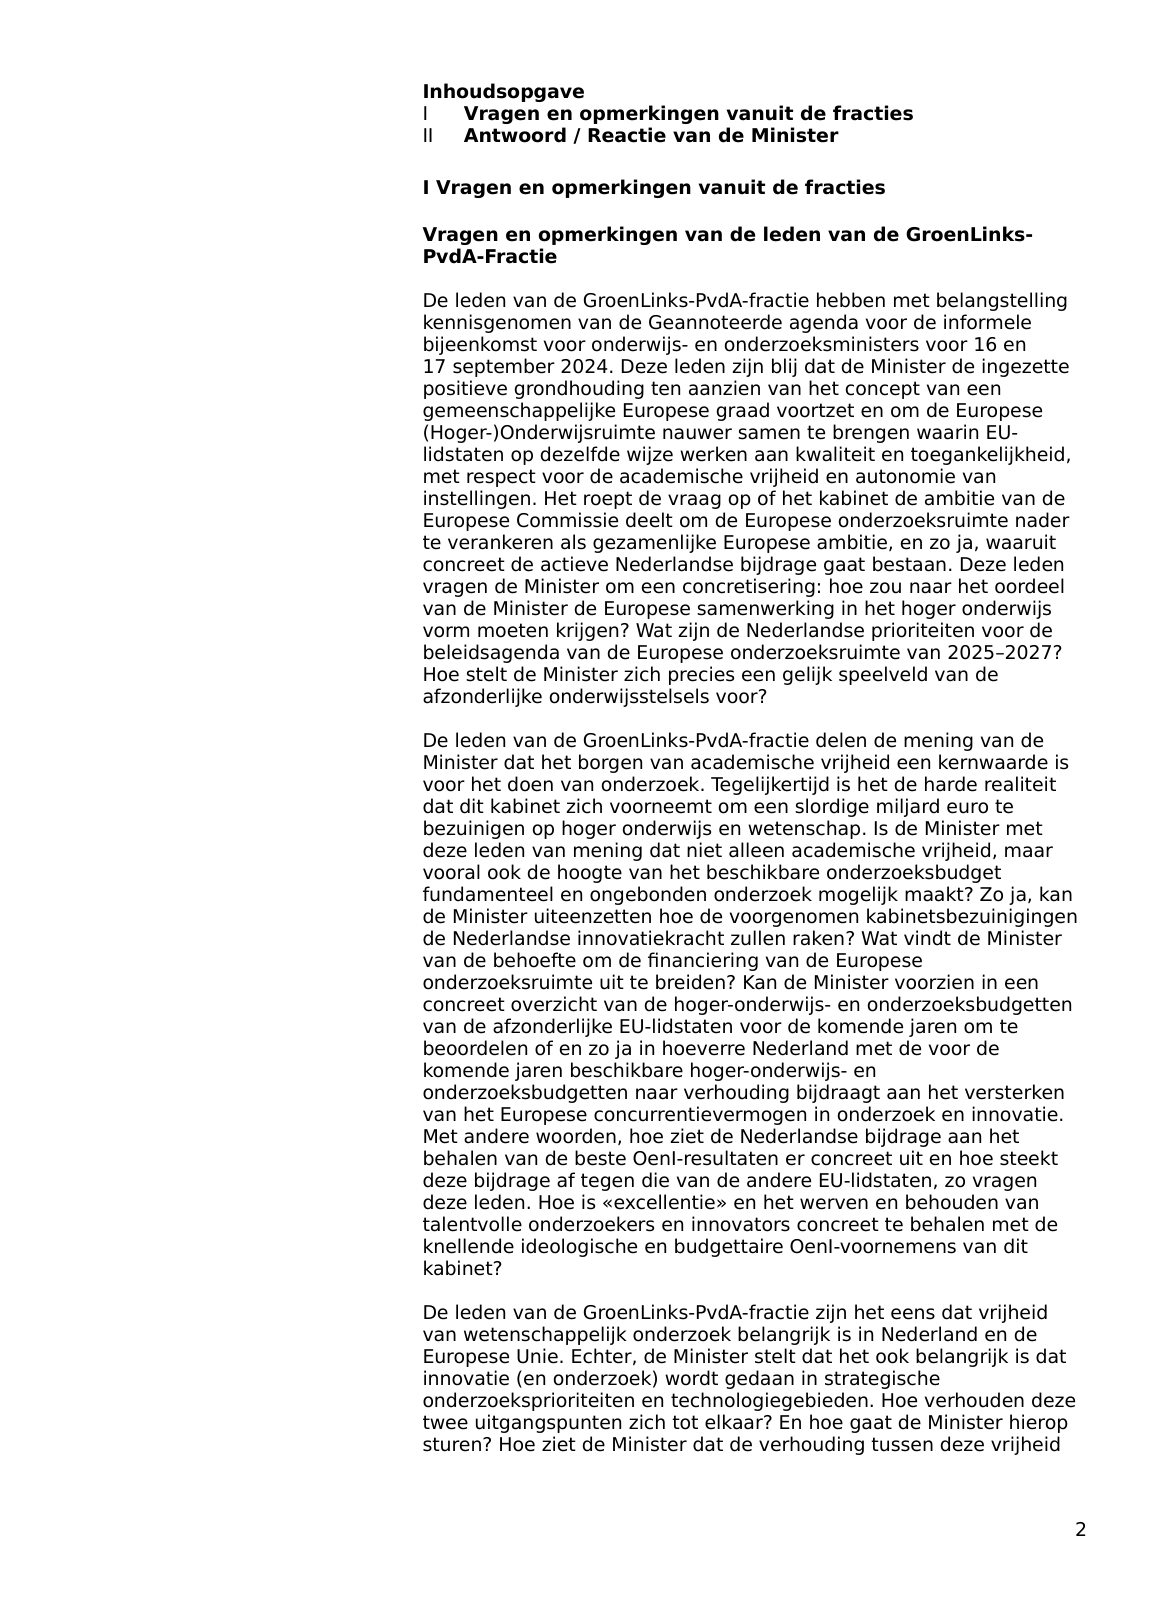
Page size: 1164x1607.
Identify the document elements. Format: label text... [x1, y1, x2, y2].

text De leden van de GroenLinks-PvdA-fractie delen de mening van de Minister dat het borgen van academische vrijheid een kernwaarde is voor het doen van onderzoek. Tegelijkertijd is het de harde realiteit dat dit kabinet zich voorneemt om een slordige miljard euro te bezuinigen op hoger onderwijs en wetenschap. Is de Minister met deze leden van mening dat niet alleen academische vrijheid, maar vooral ook de hoogte van het beschikbare onderzoeksbudget fundamenteel en ongebonden onderzoek mogelijk maakt? Zo ja, kan de Minister uiteenzetten hoe de voorgenomen kabinetsbezuinigingen de Nederlandse innovatiekracht zullen raken? Wat vindt de Minister van de behoefte om de financiering van de Europese onderzoeksruimte uit te breiden? Kan de Minister voorzien in een concreet overzicht van de hoger-onderwijs- en onderzoeksbudgetten van de afzonderlijke EU-lidstaten voor de komende jaren om te beoordelen of en zo ja in hoeverre Nederland met de voor de komende jaren beschikbare hoger-onderwijs- en onderzoeksbudgetten naar verhouding bijdraagt aan het versterken van het Europese concurrentievermogen in onderzoek en innovatie. Met andere woorden, hoe ziet de Nederlandse bijdrage aan het behalen van de beste OenI-resultaten er concreet uit en hoe steekt deze bijdrage af tegen die van de andere EU-lidstaten, zo vragen deze leden. Hoe is «excellentie» en het werven en behouden van talentvolle onderzoekers en innovators concreet te behalen met de knellende ideologische en budgettaire OenI-voornemens van dit kabinet? [422, 730, 1087, 1279]
text I Vragen en opmerkingen vanuit de fracties [422, 103, 1087, 125]
text De leden van de GroenLinks-PvdA-fractie zijn het eens dat vrijheid van wetenschappelijk onderzoek belangrijk is in Nederland en de Europese Unie. Echter, de Minister stelt dat het ook belangrijk is dat innovatie (en onderzoek) wordt gedaan in strategische onderzoeksprioriteiten en technologiegebieden. Hoe verhouden deze twee uitgangspunten zich tot elkaar? En hoe gaat de Minister hierop sturen? Hoe ziet de Minister dat de verhouding tussen deze vrijheid [422, 1302, 1087, 1456]
text De leden van de GroenLinks-PvdA-fractie hebben met belangstelling kennisgenomen van de Geannoteerde agenda voor de informele bijeenkomst voor onderwijs- en onderzoeksministers voor 16 en 17 september 2024. Deze leden zijn blij dat de Minister de ingezette positieve grondhouding ten aanzien van het concept van een gemeenschappelijke Europese graad voortzet en om de Europese (Hoger-)Onderwijsruimte nauwer samen te brengen waarin EU-lidstaten op dezelfde wijze werken aan kwaliteit en toegankelijkheid, met respect voor de academische vrijheid en autonomie van instellingen. Het roept de vraag op of het kabinet de ambitie van de Europese Commissie deelt om de Europese onderzoeksruimte nader te verankeren als gezamenlijke Europese ambitie, en zo ja, waaruit concreet de actieve Nederlandse bijdrage gaat bestaan. Deze leden vragen de Minister om een concretisering: hoe zou naar het oordeel van de Minister de Europese samenwerking in het hoger onderwijs vorm moeten krijgen? Wat zijn de Nederlandse prioriteiten voor de beleidsagenda van de Europese onderzoeksruimte van 2025–2027? Hoe stelt de Minister zich precies een gelijk speelveld van de afzonderlijke onderwijsstelsels voor? [422, 290, 1087, 708]
subtitle Inhoudsopgave [422, 81, 1087, 103]
subtitle I Vragen en opmerkingen vanuit de fracties [422, 177, 1087, 199]
subtitle Vragen en opmerkingen van de leden van de GroenLinks-PvdA-Fractie [422, 224, 1087, 268]
text II Antwoord / Reactie van de Minister [422, 125, 1087, 147]
